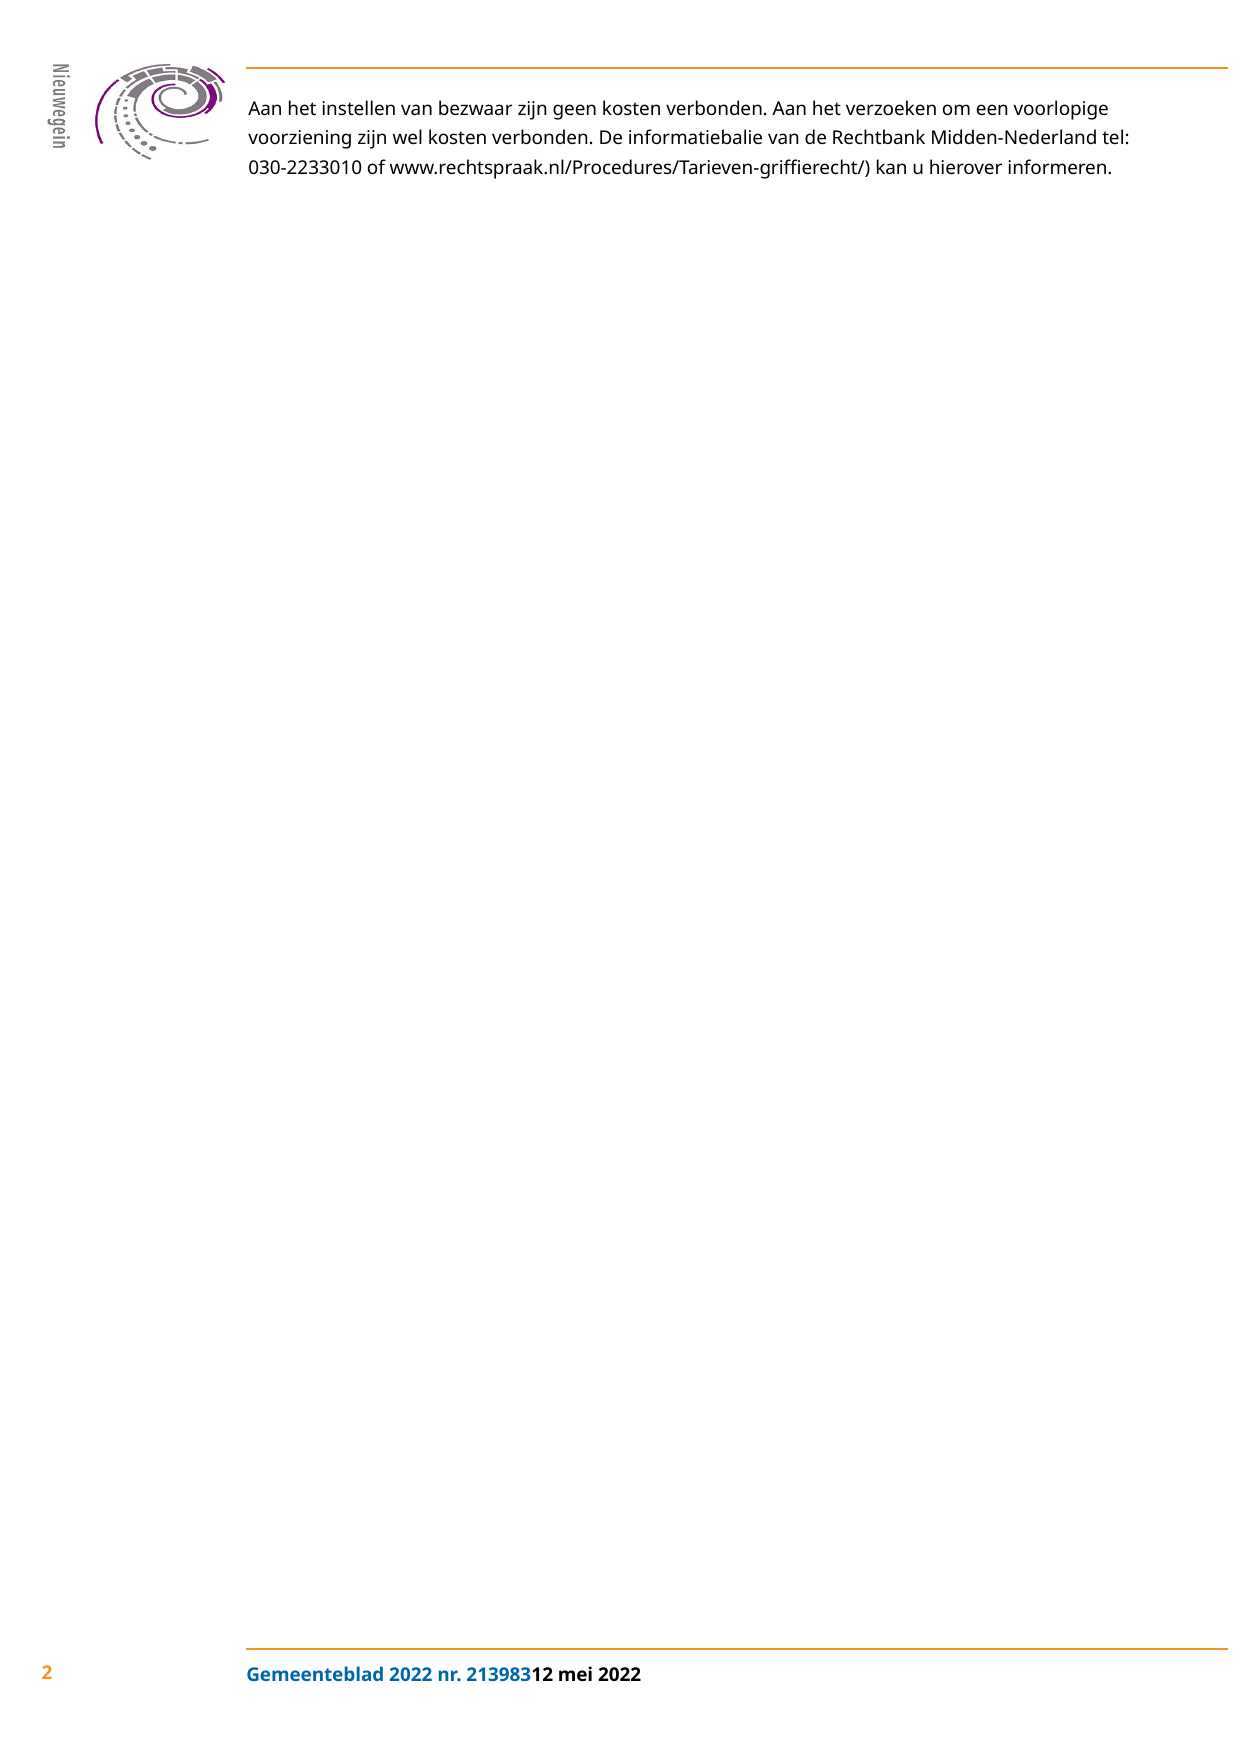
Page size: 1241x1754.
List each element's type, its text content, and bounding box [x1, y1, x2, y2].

picture [41, 47, 231, 172]
text Aan het instellen van bezwaar zijn geen kosten verbonden. Aan het verzoeken om een voorlopige voorziening zijn wel kosten verbonden. De informatiebalie van de Rechtbank Midden-Nederland tel: 030-2233010 of www.rechtspraak.nl/Procedures/Tarieven-griffierecht/) kan u hierover informeren. [248, 95, 1152, 180]
